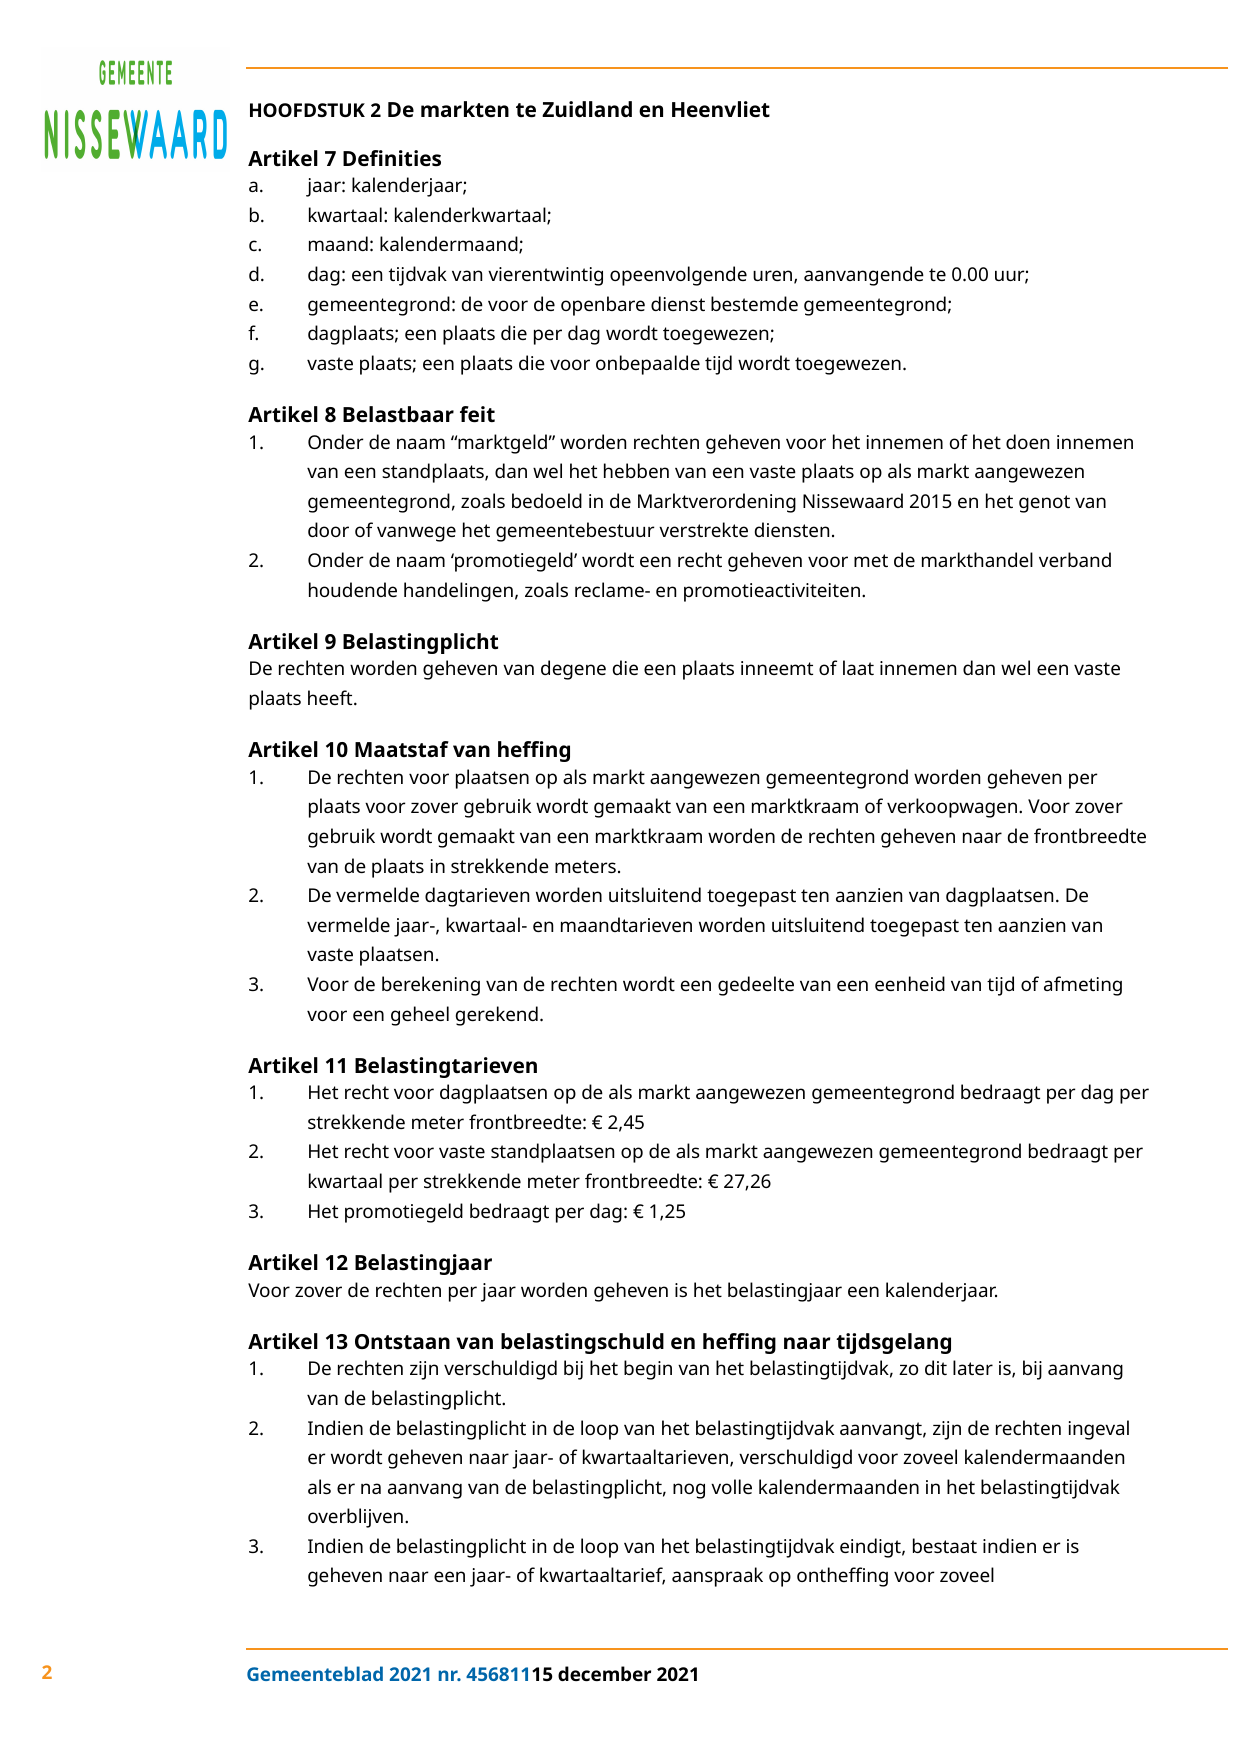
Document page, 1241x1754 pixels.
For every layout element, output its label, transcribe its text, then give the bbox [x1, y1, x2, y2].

list Indien de belastingplicht in de loop van het belastingtijdvak aanvangt, zijn de rechten ingeval er wordt geheven naar jaar- of kwartaaltarieven, verschuldigd voor zoveel kalendermaanden als er na aanvang van de belastingplicht, nog volle kalendermaanden in het belastingtijdvak overblijven. [248, 1415, 1152, 1529]
text Voor zover de rechten per jaar worden geheven is het belastingjaar een kalenderjaar. [248, 1277, 1152, 1302]
list vaste plaats; een plaats die voor onbepaalde tijd wordt toegewezen. [248, 350, 1152, 376]
text Artikel 13 Ontstaan van belastingschuld en heffing naar tijdsgelang [248, 1327, 1152, 1356]
list Voor de berekening van de rechten wordt een gedeelte van een eenheid van tijd of afmeting voor een geheel gerekend. [248, 971, 1152, 1026]
list jaar: kalenderjaar; [248, 172, 1152, 198]
text Artikel 11 Belastingtarieven [248, 1051, 1152, 1079]
list De rechten zijn verschuldigd bij het begin van het belastingtijdvak, zo dit later is, bij aanvang van de belastingplicht. [248, 1356, 1152, 1411]
list Indien de belastingplicht in de loop van het belastingtijdvak eindigt, bestaat indien er is geheven naar een jaar- of kwartaaltarief, aanspraak op ontheffing voor zoveel [248, 1533, 1152, 1588]
picture [41, 47, 231, 172]
text Artikel 12 Belastingjaar [248, 1248, 1152, 1277]
list Onder de naam “marktgeld” worden rechten geheven voor het innemen of het doen innemen van een standplaats, dan wel het hebben van een vaste plaats op als markt aangewezen gemeentegrond, zoals bedoeld in de Marktverordening Nissewaard 2015 en het genot van door of vanwege het gemeentebestuur verstrekte diensten. [248, 429, 1152, 543]
list Het promotiegeld bedraagt per dag: € 1,25 [248, 1198, 1152, 1224]
text De rechten worden geheven van degene die een plaats inneemt of laat innemen dan wel een vaste plaats heeft. [248, 656, 1152, 711]
list Het recht voor vaste standplaatsen op de als markt aangewezen gemeentegrond bedraagt per kwartaal per strekkende meter frontbreedte: € 27,26 [248, 1139, 1152, 1194]
text Artikel 7 Definities [248, 144, 1152, 172]
text Artikel 8 Belastbaar feit [248, 400, 1152, 429]
text Artikel 9 Belastingplicht [248, 627, 1152, 656]
list Onder de naam ‘promotiegeld’ wordt een recht geheven voor met de markthandel verband houdende handelingen, zoals reclame- en promotieactiviteiten. [248, 547, 1152, 602]
list De rechten voor plaatsen op als markt aangewezen gemeentegrond worden geheven per plaats voor zover gebruik wordt gemaakt van een marktkraam of verkoopwagen. Voor zover gebruik wordt gemaakt van een marktkraam worden de rechten geheven naar de frontbreedte van de plaats in strekkende meters. [248, 764, 1152, 878]
list gemeentegrond: de voor de openbare dienst bestemde gemeentegrond; [248, 291, 1152, 317]
list Het recht voor dagplaatsen op de als markt aangewezen gemeentegrond bedraagt per dag per strekkende meter frontbreedte: € 2,45 [248, 1079, 1152, 1135]
list dag: een tijdvak van vierentwintig opeenvolgende uren, aanvangende te 0.00 uur; [248, 261, 1152, 287]
text Artikel 10 Maatstaf van heffing [248, 736, 1152, 764]
list dagplaats; een plaats die per dag wordt toegewezen; [248, 320, 1152, 346]
list kwartaal: kalenderkwartaal; [248, 202, 1152, 228]
text HOOFDSTUK 2 De markten te Zuidland en Heenvliet [248, 95, 1152, 123]
list De vermelde dagtarieven worden uitsluitend toegepast ten aanzien van dagplaatsen. De vermelde jaar-, kwartaal- en maandtarieven worden uitsluitend toegepast ten aanzien van vaste plaatsen. [248, 882, 1152, 967]
list maand: kalendermaand; [248, 232, 1152, 257]
